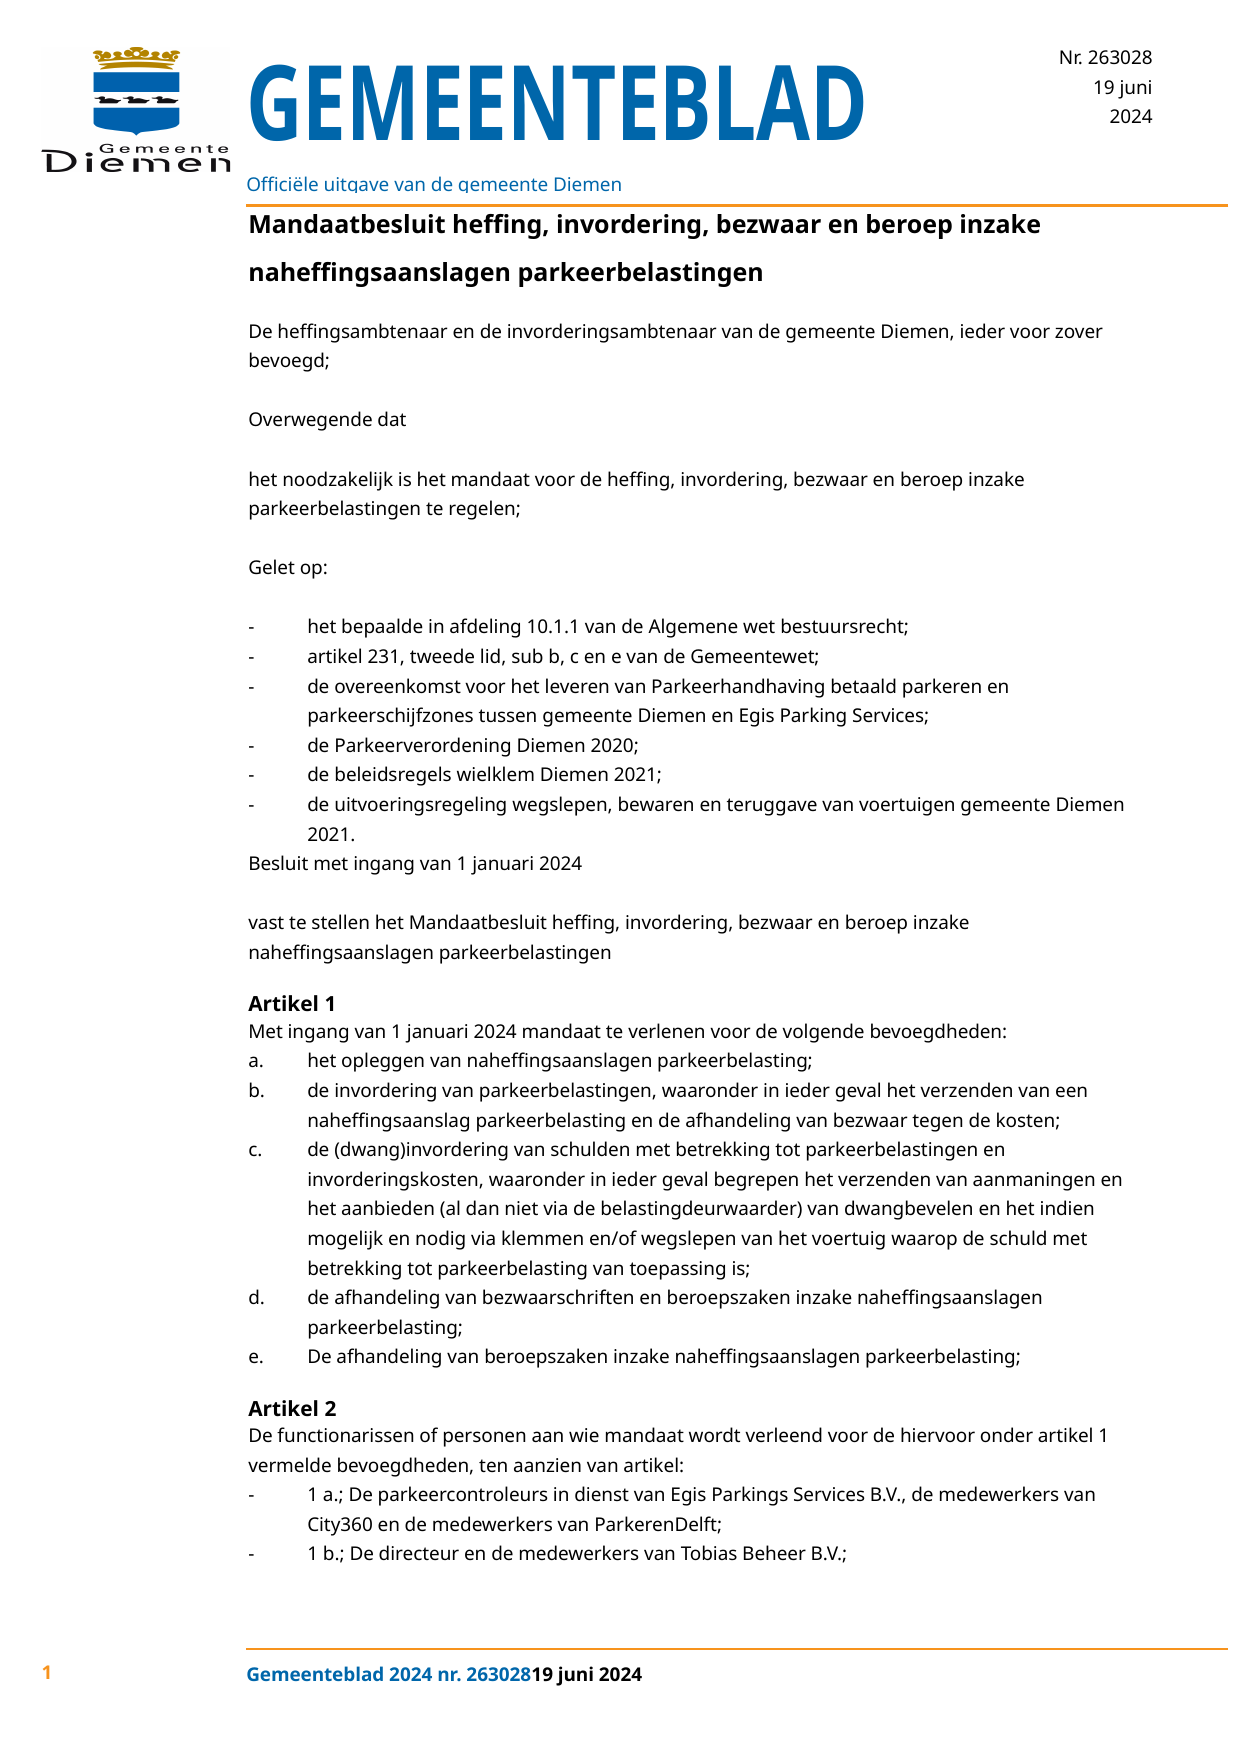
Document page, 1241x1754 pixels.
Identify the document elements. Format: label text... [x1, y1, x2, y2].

text Overwegende dat [248, 407, 1152, 432]
list de (dwang)invordering van schulden met betrekking tot parkeerbelastingen en invorderingskosten, waaronder in ieder geval begrepen het verzenden van aanmaningen en het aanbieden (al dan niet via de belastingdeurwaarder) van dwangbevelen en het indien mogelijk en nodig via klemmen en/of wegslepen van het voertuig waarop de schuld met betrekking tot parkeerbelasting van toepassing is; [248, 1136, 1152, 1280]
text Artikel 2 [248, 1394, 1152, 1422]
text Met ingang van 1 januari 2024 mandaat te verlenen voor de volgende bevoegdheden: [248, 1018, 1152, 1044]
list de beleidsregels wielklem Diemen 2021; [248, 762, 1152, 787]
list de overeenkomst voor het leveren van Parkeerhandhaving betaald parkeren en parkeerschijfzones tussen gemeente Diemen en Egis Parking Services; [248, 673, 1152, 728]
list artikel 231, tweede lid, sub b, c en e van de Gemeentewet; [248, 643, 1152, 669]
picture [41, 47, 231, 172]
list de uitvoeringsregeling wegslepen, bewaren en teruggave van voertuigen gemeente Diemen 2021. [248, 791, 1152, 847]
text Gelet op: [248, 554, 1152, 580]
text De functionarissen of personen aan wie mandaat wordt verleend voor de hiervoor onder artikel 1 vermelde bevoegdheden, ten aanzien van artikel: [248, 1422, 1152, 1478]
text het noodzakelijk is het mandaat voor de heffing, invordering, bezwaar en beroep inzake parkeerbelastingen te regelen; [248, 466, 1152, 521]
text vast te stellen het Mandaatbesluit heffing, invordering, bezwaar en beroep inzake naheffingsaanslagen parkeerbelastingen [248, 909, 1152, 965]
text Mandaatbesluit heffing, invordering, bezwaar en beroep inzake naheffingsaanslagen parkeerbelastingen [248, 207, 1152, 288]
text Artikel 1 [248, 989, 1152, 1018]
list De afhandeling van beroepszaken inzake naheffingsaanslagen parkeerbelasting; [248, 1343, 1152, 1369]
list de Parkeerverordening Diemen 2020; [248, 732, 1152, 758]
list 1 a.; De parkeercontroleurs in dienst van Egis Parkings Services B.V., de medewerkers van City360 en de medewerkers van ParkerenDelft; [248, 1481, 1152, 1537]
text De heffingsambtenaar en de invorderingsambtenaar van de gemeente Diemen, ieder voor zover bevoegd; [248, 318, 1152, 373]
list 1 b.; De directeur en de medewerkers van Tobias Beheer B.V.; [248, 1541, 1152, 1566]
list het bepaalde in afdeling 10.1.1 van de Algemene wet bestuursrecht; [248, 614, 1152, 639]
list de afhandeling van bezwaarschriften en beroepszaken inzake naheffingsaanslagen parkeerbelasting; [248, 1284, 1152, 1339]
list het opleggen van naheffingsaanslagen parkeerbelasting; [248, 1048, 1152, 1073]
list de invordering van parkeerbelastingen, waaronder in ieder geval het verzenden van een naheffingsaanslag parkeerbelasting en de afhandeling van bezwaar tegen de kosten; [248, 1077, 1152, 1132]
text Besluit met ingang van 1 januari 2024 [248, 850, 1152, 876]
